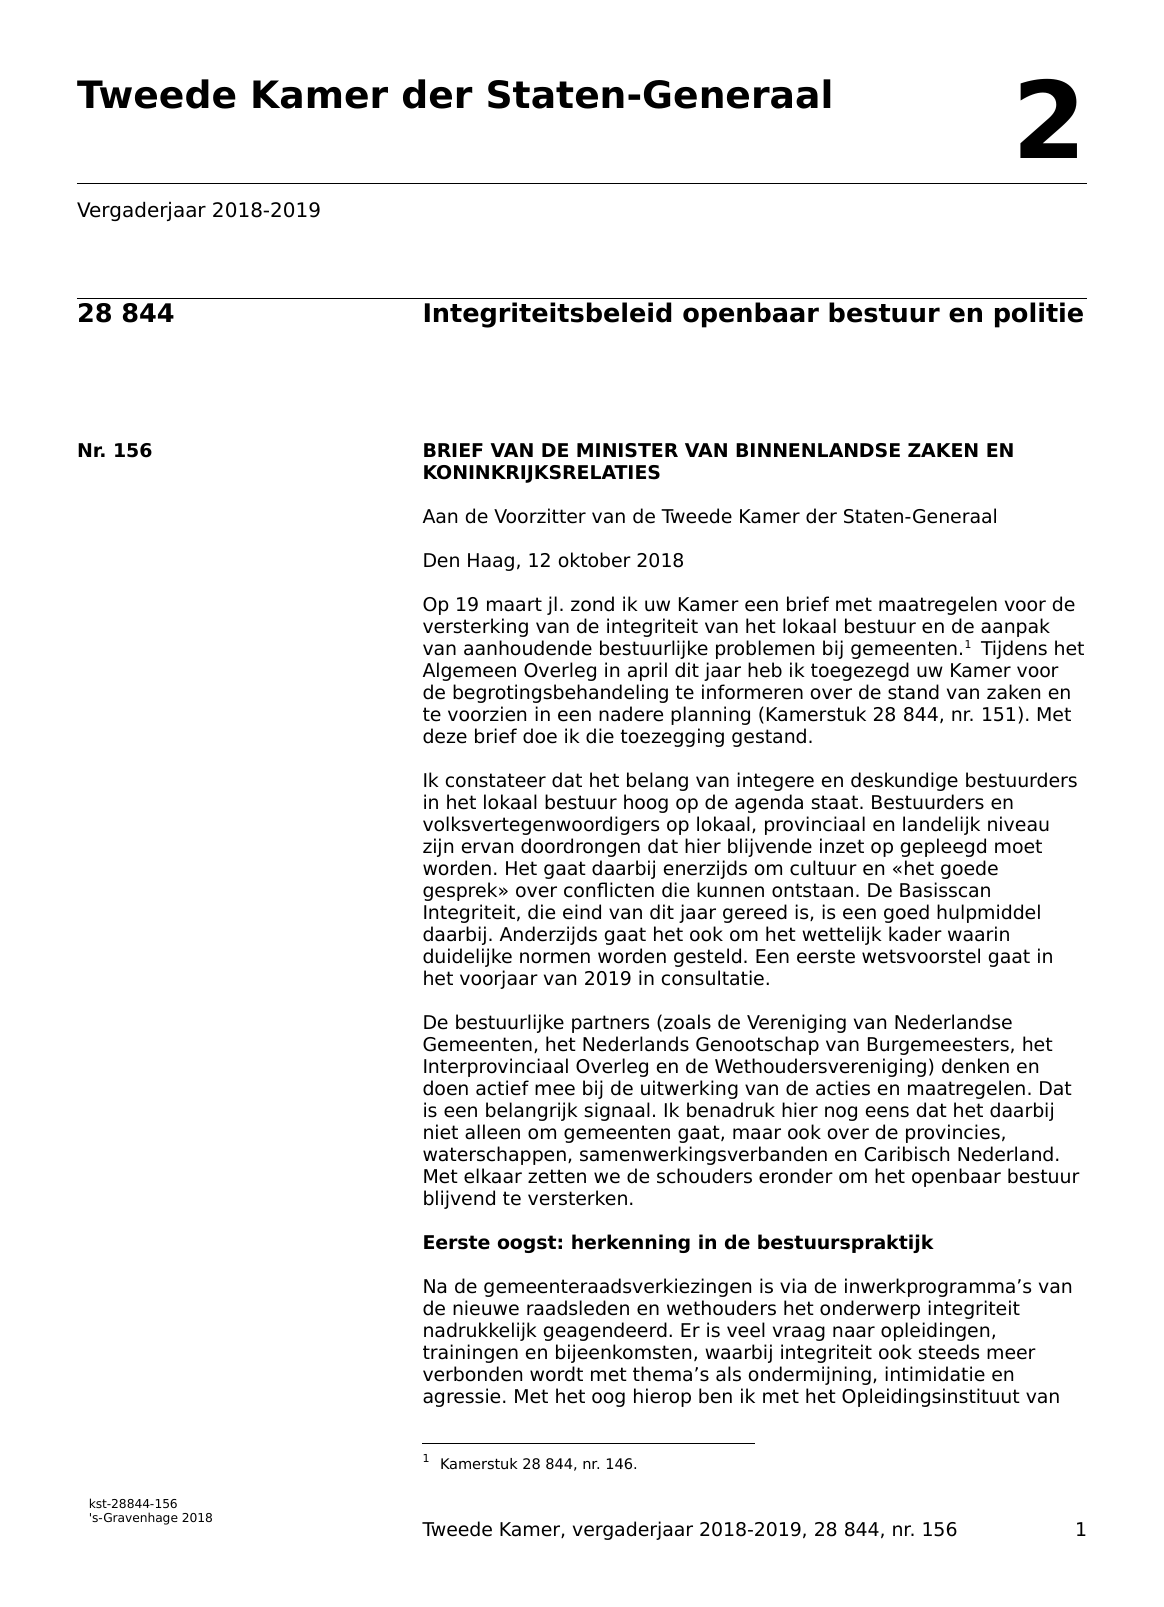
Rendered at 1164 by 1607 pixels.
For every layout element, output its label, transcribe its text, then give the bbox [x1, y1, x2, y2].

text Aan de Voorzitter van de Tweede Kamer der Staten-Generaal [422, 506, 1087, 528]
text Kamerstuk 28 844, nr. 146. [422, 1452, 1087, 1474]
text kst-28844-156 [88, 1497, 323, 1511]
text De bestuurlijke partners (zoals de Vereniging van Nederlandse Gemeenten, het Nederlands Genootschap van Burgemeesters, het Interprovinciaal Overleg en de Wethoudersvereniging) denken en doen actief mee bij de uitwerking van de acties en maatregelen. Dat is een belangrijk signaal. Ik benadruk hier nog eens dat het daarbij niet alleen om gemeenten gaat, maar ook over de provincies, waterschappen, samenwerkingsverbanden en Caribisch Nederland. Met elkaar zetten we de schouders eronder om het openbaar bestuur blijvend te versterken. [422, 1012, 1087, 1210]
subtitle 28 844 Integriteitsbeleid openbaar bestuur en politie [77, 299, 1087, 329]
table_header Tweede Kamer der Staten-Generaal [77, 59, 886, 183]
text Ik constateer dat het belang van integere en deskundige bestuurders in het lokaal bestuur hoog op de agenda staat. Bestuurders en volksvertegenwoordigers op lokaal, provinciaal en landelijk niveau zijn ervan doordrongen dat hier blijvende inzet op gepleegd moet worden. Het gaat daarbij enerzijds om cultuur en «het goede gesprek» over conflicten die kunnen ontstaan. De Basisscan Integriteit, die eind van dit jaar gereed is, is een goed hulpmiddel daarbij. Anderzijds gaat het ook om het wettelijk kader waarin duidelijke normen worden gesteld. Een eerste wetsvoorstel gaat in het voorjaar van 2019 in consultatie. [422, 770, 1087, 990]
text 's-Gravenhage 2018 [88, 1511, 323, 1525]
subtitle Nr. 156 BRIEF VAN DE MINISTER VAN BINNENLANDSE ZAKEN EN KONINKRIJKSRELATIES [77, 440, 1087, 484]
table_header 2 [886, 59, 1087, 183]
text Op 19 maart jl. zond ik uw Kamer een brief met maatregelen voor de versterking van de integriteit van het lokaal bestuur en de aanpak van aanhoudende bestuurlijke problemen bij gemeenten. Tijdens het Algemeen Overleg in april dit jaar heb ik toegezegd uw Kamer voor de begrotingsbehandeling te informeren over de stand van zaken en te voorzien in een nadere planning (Kamerstuk 28 844, nr. 151). Met deze brief doe ik die toezegging gestand. [422, 594, 1087, 748]
subtitle Eerste oogst: herkenning in de bestuurspraktijk [422, 1232, 1087, 1254]
table_cell Vergaderjaar 2018-2019 [77, 184, 1087, 298]
text Na de gemeenteraadsverkiezingen is via de inwerkprogramma’s van de nieuwe raadsleden en wethouders het onderwerp integriteit nadrukkelijk geagendeerd. Er is veel vraag naar opleidingen, trainingen en bijeenkomsten, waarbij integriteit ook steeds meer verbonden wordt met thema’s als ondermijning, intimidatie en agressie. Met het oog hierop ben ik met het Opleidingsinstituut van [422, 1276, 1087, 1408]
text Den Haag, 12 oktober 2018 [422, 550, 1087, 572]
